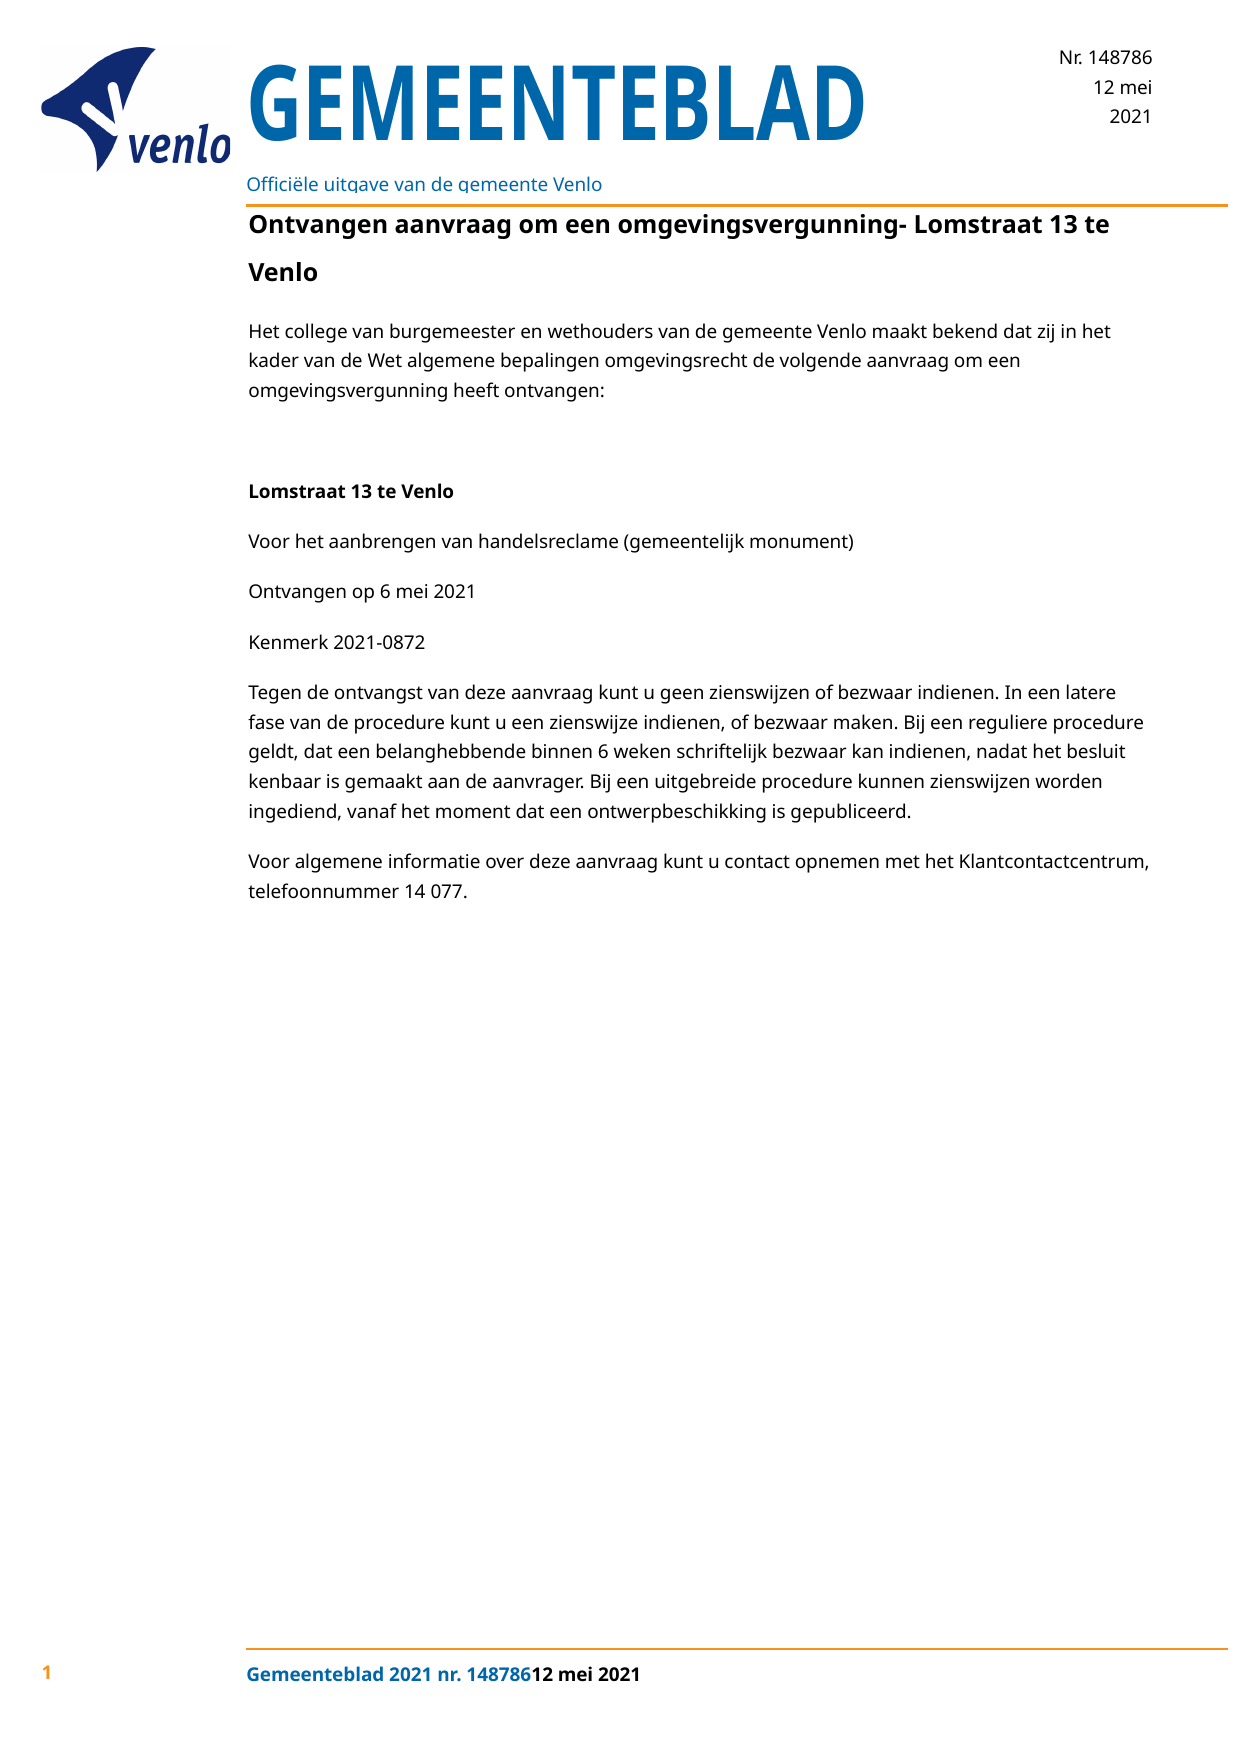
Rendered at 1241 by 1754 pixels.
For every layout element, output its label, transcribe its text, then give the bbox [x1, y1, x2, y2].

text Het college van burgemeester en wethouders van de gemeente Venlo maakt bekend dat zij in het kader van de Wet algemene bepalingen omgevingsrecht de volgende aanvraag om een omgevingsvergunning heeft ontvangen: [248, 318, 1152, 403]
text Ontvangen aanvraag om een omgevingsvergunning- Lomstraat 13 te Venlo [248, 207, 1152, 288]
text Voor algemene informatie over deze aanvraag kunt u contact opnemen met het Klantcontactcentrum, telefoonnummer 14 077. [248, 848, 1152, 904]
text Voor het aanbrengen van handelsreclame (gemeentelijk monument) [248, 528, 1152, 554]
text Tegen de ontvangst van deze aanvraag kunt u geen zienswijzen of bezwaar indienen. In een latere fase van de procedure kunt u een zienswijze indienen, of bezwaar maken. Bij een reguliere procedure geldt, dat een belanghebbende binnen 6 weken schriftelijk bezwaar kan indienen, nadat het besluit kenbaar is gemaakt aan de aanvrager. Bij een uitgebreide procedure kunnen zienswijzen worden ingediend, vanaf het moment dat een ontwerpbeschikking is gepubliceerd. [248, 679, 1152, 824]
picture [41, 47, 231, 172]
text Kenmerk 2021-0872 [248, 629, 1152, 655]
text Ontvangen op 6 mei 2021 [248, 579, 1152, 604]
text Lomstraat 13 te Venlo [248, 478, 1152, 504]
